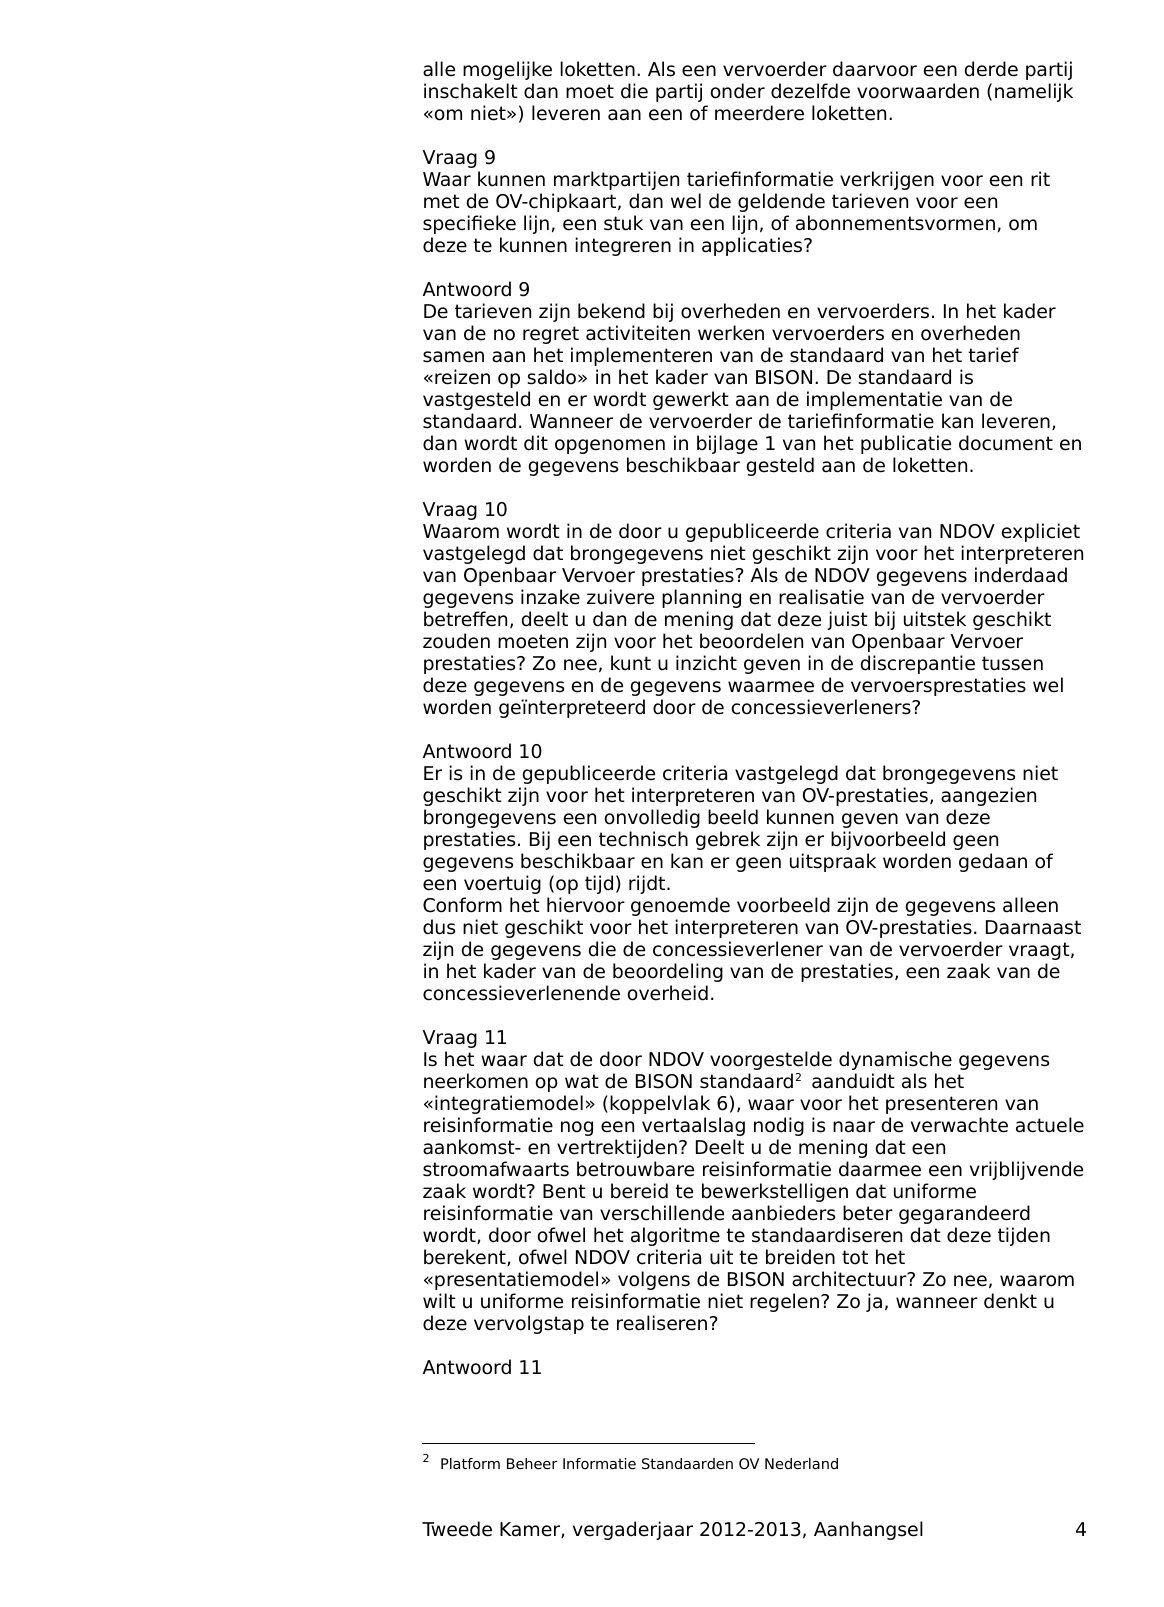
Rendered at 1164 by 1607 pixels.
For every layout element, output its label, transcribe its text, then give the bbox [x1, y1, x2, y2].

text Er is in de gepubliceerde criteria vastgelegd dat brongegevens niet geschikt zijn voor het interpreteren van OV-prestaties, aangezien brongegevens een onvolledig beeld kunnen geven van deze prestaties. Bij een technisch gebrek zijn er bijvoorbeeld geen gegevens beschikbaar en kan er geen uitspraak worden gedaan of een voertuig (op tijd) rijdt. [422, 763, 1087, 895]
text Antwoord 9 [422, 279, 1087, 301]
text Vraag 10 [422, 499, 1087, 521]
text Waar kunnen marktpartijen tariefinformatie verkrijgen voor een rit met de OV-chipkaart, dan wel de geldende tarieven voor een specifieke lijn, een stuk van een lijn, of abonnementsvormen, om deze te kunnen integreren in applicaties? [422, 169, 1087, 257]
text Vraag 9 [422, 147, 1087, 169]
text De tarieven zijn bekend bij overheden en vervoerders. In het kader van de no regret activiteiten werken vervoerders en overheden samen aan het implementeren van de standaard van het tarief «reizen op saldo» in het kader van BISON. De standaard is vastgesteld en er wordt gewerkt aan de implementatie van de standaard. Wanneer de vervoerder de tariefinformatie kan leveren, dan wordt dit opgenomen in bijlage 1 van het publicatie document en worden de gegevens beschikbaar gesteld aan de loketten. [422, 301, 1087, 477]
text Waarom wordt in de door u gepubliceerde criteria van NDOV expliciet vastgelegd dat brongegevens niet geschikt zijn voor het interpreteren van Openbaar Vervoer prestaties? Als de NDOV gegevens inderdaad gegevens inzake zuivere planning en realisatie van de vervoerder betreffen, deelt u dan de mening dat deze juist bij uitstek geschikt zouden moeten zijn voor het beoordelen van Openbaar Vervoer prestaties? Zo nee, kunt u inzicht geven in de discrepantie tussen deze gegevens en de gegevens waarmee de vervoersprestaties wel worden geïnterpreteerd door de concessieverleners? [422, 521, 1087, 719]
text Is het waar dat de door NDOV voorgestelde dynamische gegevens neerkomen op wat de BISON standaard aanduidt als het «integratiemodel» (koppelvlak 6), waar voor het presenteren van reisinformatie nog een vertaalslag nodig is naar de verwachte actuele aankomst- en vertrektijden? Deelt u de mening dat een stroomafwaarts betrouwbare reisinformatie daarmee een vrijblijvende zaak wordt? Bent u bereid te bewerkstelligen dat uniforme reisinformatie van verschillende aanbieders beter gegarandeerd wordt, door ofwel het algoritme te standaardiseren dat deze tijden berekent, ofwel NDOV criteria uit te breiden tot het «presentatiemodel» volgens de BISON architectuur? Zo nee, waarom wilt u uniforme reisinformatie niet regelen? Zo ja, wanneer denkt u deze vervolgstap te realiseren? [422, 1049, 1087, 1335]
text Vraag 11 [422, 1027, 1087, 1049]
text Antwoord 10 [422, 741, 1087, 763]
text Antwoord 11 [422, 1357, 1087, 1379]
text Conform het hiervoor genoemde voorbeeld zijn de gegevens alleen dus niet geschikt voor het interpreteren van OV-prestaties. Daarnaast zijn de gegevens die de concessieverlener van de vervoerder vraagt, in het kader van de beoordeling van de prestaties, een zaak van de concessieverlenende overheid. [422, 895, 1087, 1005]
text Platform Beheer Informatie Standaarden OV Nederland [422, 1452, 1087, 1474]
text alle mogelijke loketten. Als een vervoerder daarvoor een derde partij inschakelt dan moet die partij onder dezelfde voorwaarden (namelijk «om niet») leveren aan een of meerdere loketten. [422, 59, 1087, 125]
